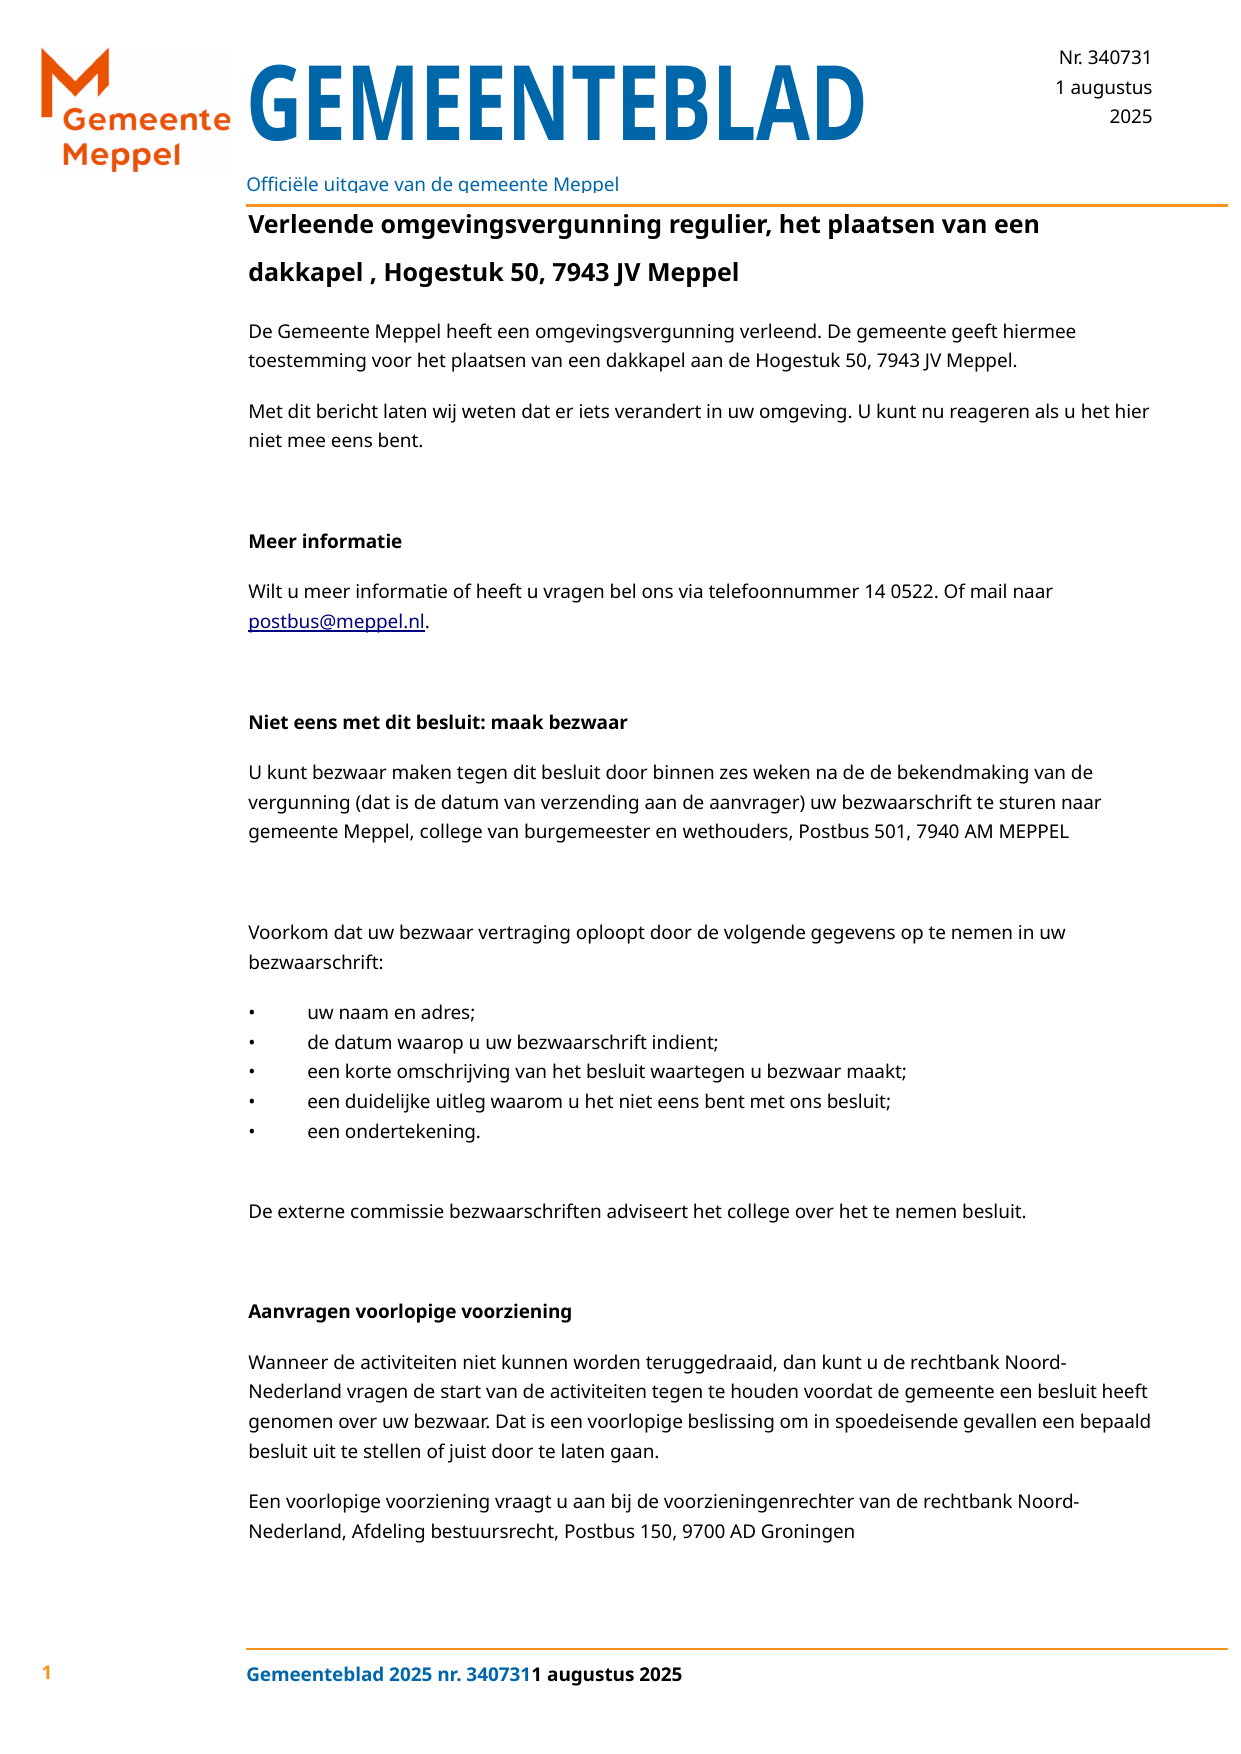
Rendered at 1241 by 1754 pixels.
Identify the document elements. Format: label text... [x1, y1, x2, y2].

text Een voorlopige voorziening vraagt u aan bij de voorzieningenrechter van de rechtbank Noord-Nederland, Afdeling bestuursrecht, Postbus 150, 9700 AD Groningen [248, 1488, 1152, 1544]
text Voorkom dat uw bezwaar vertraging oploopt door de volgende gegevens op te nemen in uw bezwaarschrift: [248, 919, 1152, 975]
list de datum waarop u uw bezwaarschrift indient; [248, 1029, 1152, 1055]
list uw naam en adres; [248, 999, 1152, 1025]
list een ondertekening. [248, 1118, 1152, 1144]
picture [41, 47, 231, 172]
text Wanneer de activiteiten niet kunnen worden teruggedraaid, dan kunt u de rechtbank Noord-Nederland vragen de start van de activiteiten tegen te houden voordat de gemeente een besluit heeft genomen over uw bezwaar. Dat is een voorlopige beslissing om in spoedeisende gevallen een bepaald besluit uit te stellen of juist door te laten gaan. [248, 1349, 1152, 1464]
text Niet eens met dit besluit: maak bezwaar [248, 709, 1152, 735]
text Verleende omgevingsvergunning regulier, het plaatsen van een dakkapel , Hogestuk 50, 7943 JV Meppel [248, 207, 1152, 288]
text Wilt u meer informatie of heeft u vragen bel ons via telefoonnummer 14 0522. Of mail naar postbus@meppel.nl. [248, 579, 1152, 634]
text Aanvragen voorlopige voorziening [248, 1299, 1152, 1324]
list een duidelijke uitleg waarom u het niet eens bent met ons besluit; [248, 1088, 1152, 1114]
text De Gemeente Meppel heeft een omgevingsvergunning verleend. De gemeente geeft hiermee toestemming voor het plaatsen van een dakkapel aan de Hogestuk 50, 7943 JV Meppel. [248, 318, 1152, 373]
text U kunt bezwaar maken tegen dit besluit door binnen zes weken na de de bekendmaking van de vergunning (dat is de datum van verzending aan de aanvrager) uw bezwaarschrift te sturen naar gemeente Meppel, college van burgemeester en wethouders, Postbus 501, 7940 AM MEPPEL [248, 759, 1152, 844]
text Meer informatie [248, 528, 1152, 554]
text De externe commissie bezwaarschriften adviseert het college over het te nemen besluit. [248, 1198, 1152, 1224]
text Met dit bericht laten wij weten dat er iets verandert in uw omgeving. U kunt nu reageren als u het hier niet mee eens bent. [248, 398, 1152, 453]
list een korte omschrijving van het besluit waartegen u bezwaar maakt; [248, 1059, 1152, 1084]
